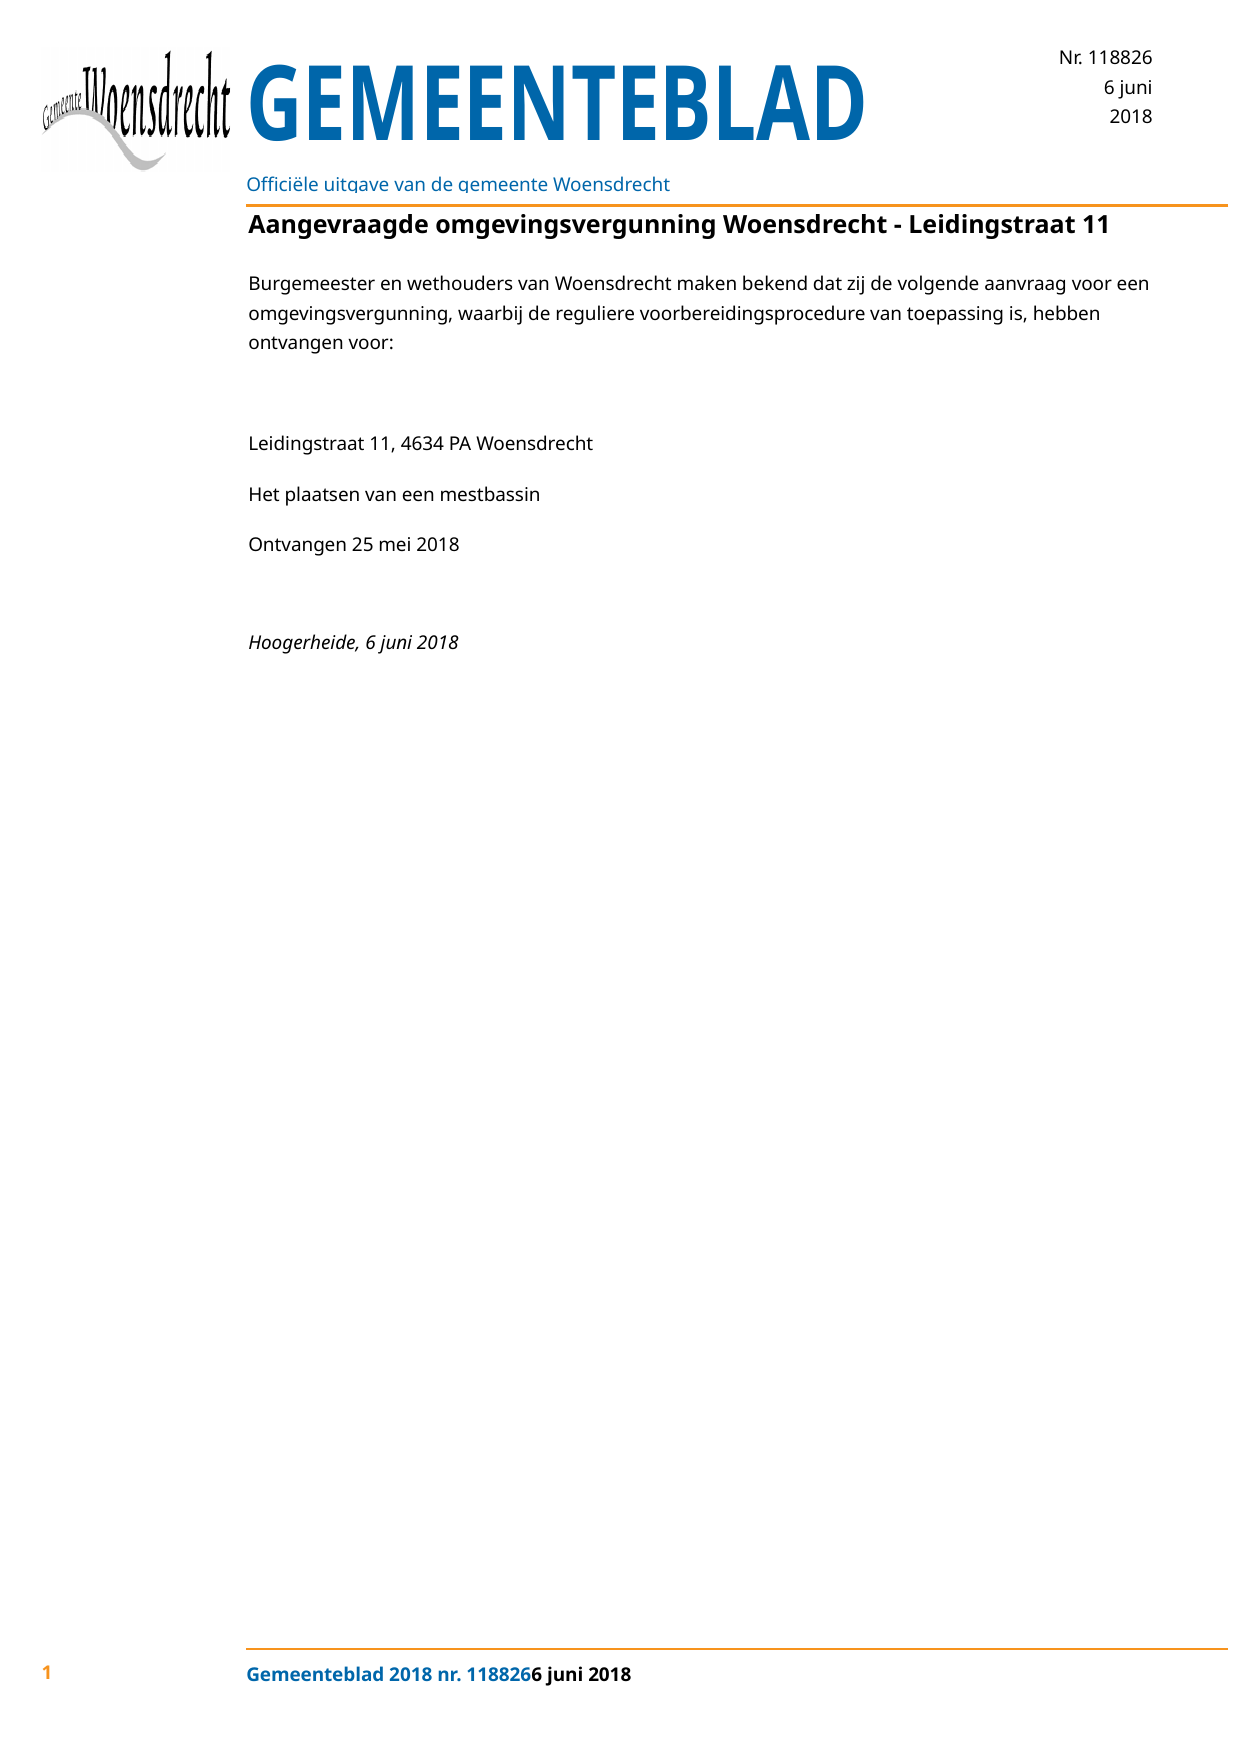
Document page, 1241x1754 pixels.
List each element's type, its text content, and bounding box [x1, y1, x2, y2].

text Het plaatsen van een mestbassin [248, 481, 1152, 506]
text Ontvangen 25 mei 2018 [248, 531, 1152, 557]
text Burgemeester en wethouders van Woensdrecht maken bekend dat zij de volgende aanvraag voor een omgevingsvergunning, waarbij de reguliere voorbereidingsprocedure van toepassing is, hebben ontvangen voor: [248, 270, 1152, 355]
text Hoogerheide, 6 juni 2018 [248, 629, 1152, 655]
picture [41, 47, 231, 172]
text Leidingstraat 11, 4634 PA Woensdrecht [248, 430, 1152, 456]
text Aangevraagde omgevingsvergunning Woensdrecht - Leidingstraat 11 [248, 207, 1152, 241]
